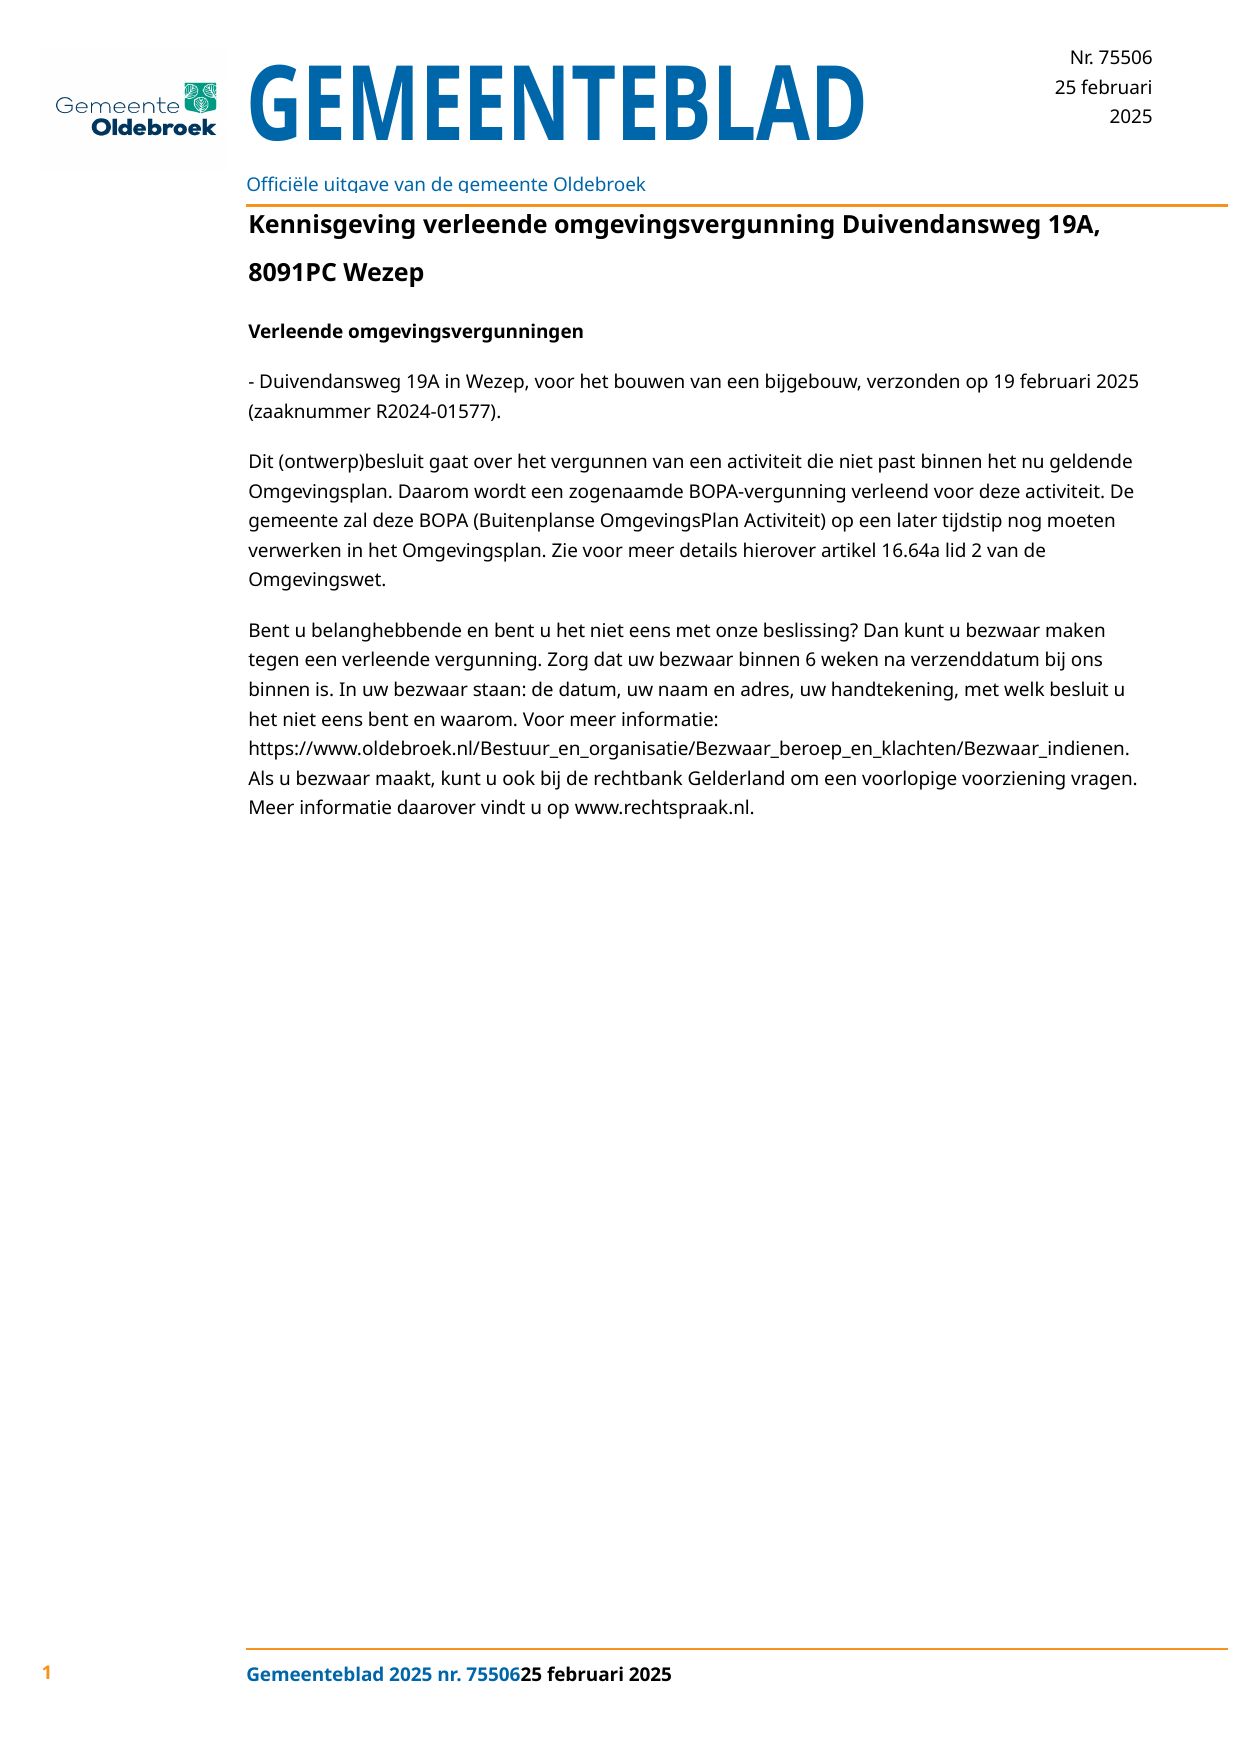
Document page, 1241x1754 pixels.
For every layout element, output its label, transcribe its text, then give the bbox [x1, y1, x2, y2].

text Verleende omgevingsvergunningen [248, 318, 1152, 344]
text - Duivendansweg 19A in Wezep, voor het bouwen van een bijgebouw, verzonden op 19 februari 2025 (zaaknummer R2024-01577). [248, 368, 1152, 424]
text Bent u belanghebbende en bent u het niet eens met onze beslissing? Dan kunt u bezwaar maken tegen een verleende vergunning. Zorg dat uw bezwaar binnen 6 weken na verzenddatum bij ons binnen is. In uw bezwaar staan: de datum, uw naam en adres, uw handtekening, met welk besluit u het niet eens bent en waarom. Voor meer informatie: https://www.oldebroek.nl/Bestuur_en_organisatie/Bezwaar_beroep_en_klachten/Bezwaar_indienen. Als u bezwaar maakt, kunt u ook bij de rechtbank Gelderland om een voorlopige voorziening vragen. Meer informatie daarover vindt u op www.rechtspraak.nl. [248, 617, 1152, 820]
text Dit (ontwerp)besluit gaat over het vergunnen van een activiteit die niet past binnen het nu geldende Omgevingsplan. Daarom wordt een zogenaamde BOPA-vergunning verleend voor deze activiteit. De gemeente zal deze BOPA (Buitenplanse OmgevingsPlan Activiteit) op een later tijdstip nog moeten verwerken in het Omgevingsplan. Zie voor meer details hierover artikel 16.64a lid 2 van de Omgevingswet. [248, 448, 1152, 592]
picture [41, 47, 231, 172]
text Kennisgeving verleende omgevingsvergunning Duivendansweg 19A, 8091PC Wezep [248, 207, 1152, 288]
